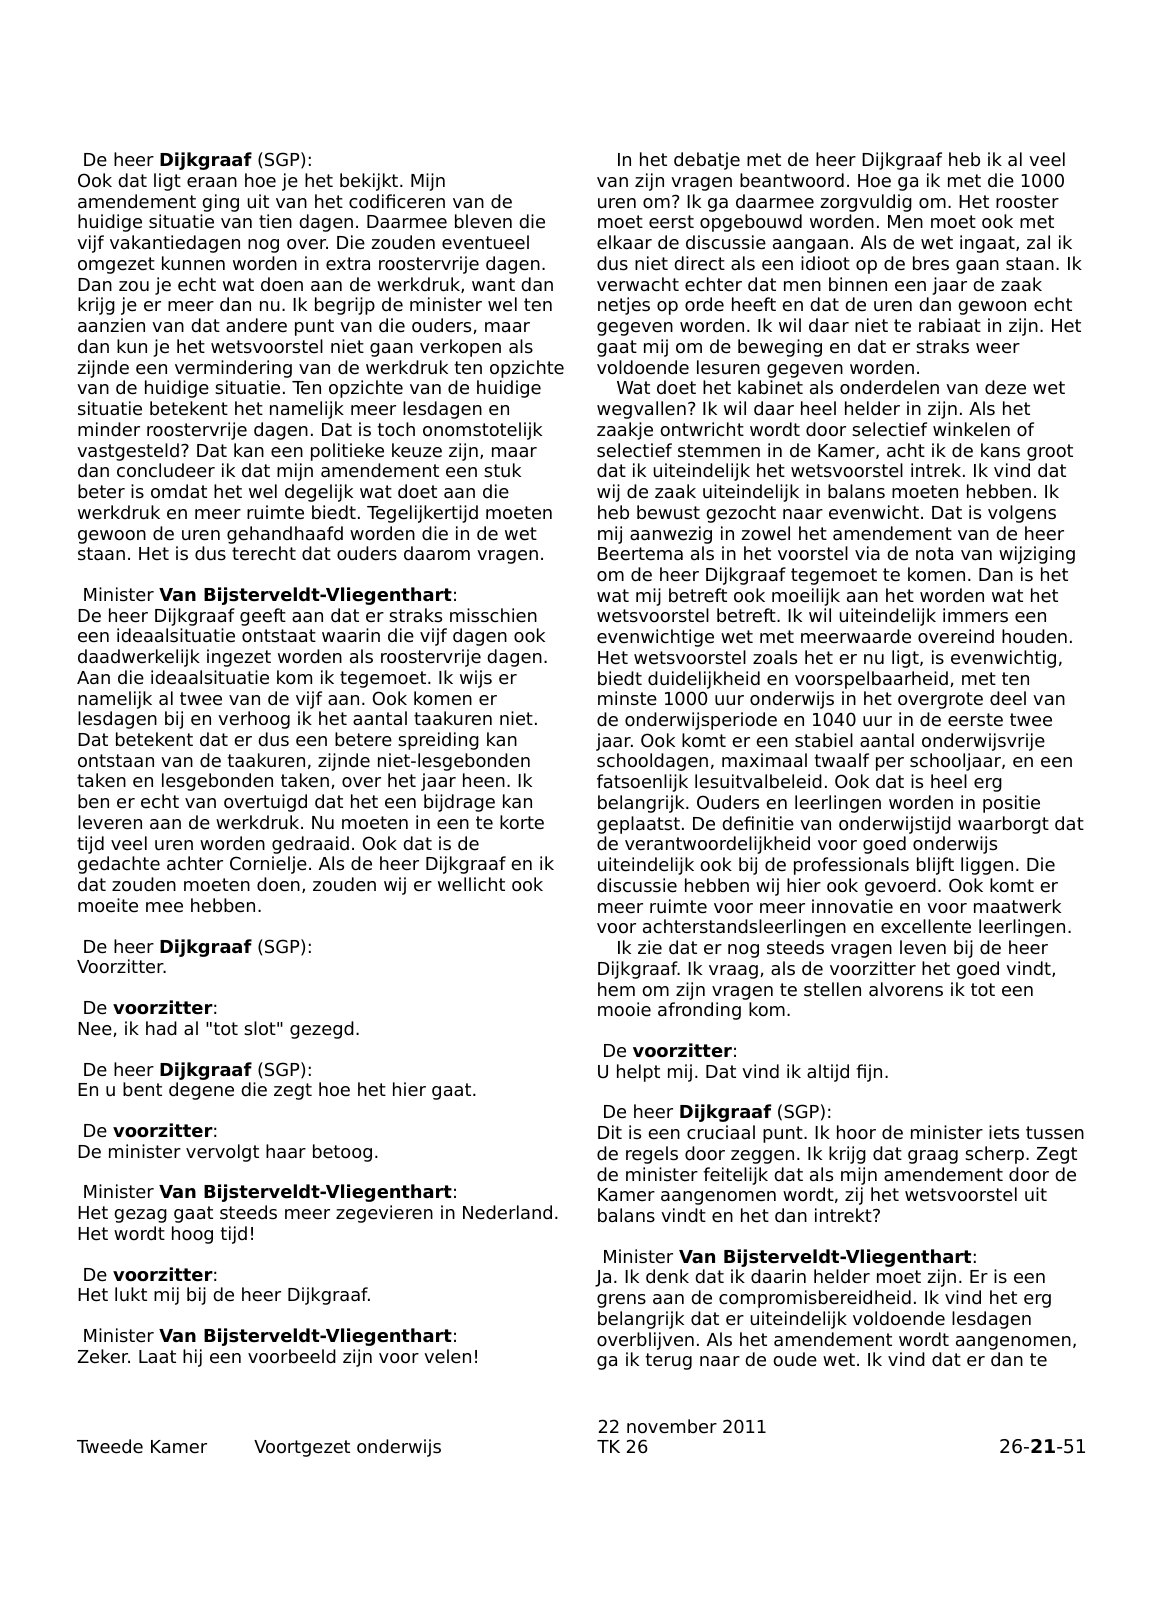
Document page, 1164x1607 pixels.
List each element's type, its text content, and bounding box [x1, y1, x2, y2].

text Het lukt mij bij de heer Dijkgraaf. [77, 1285, 567, 1306]
text De heer Dijkgraaf (SGP): [596, 1102, 1087, 1123]
text U helpt mij. Dat vind ik altijd fijn. [596, 1062, 1087, 1082]
text De minister vervolgt haar betoog. [77, 1142, 567, 1162]
text Zeker. Laat hij een voorbeeld zijn voor velen! [77, 1347, 567, 1367]
text De voorzitter: [77, 1121, 567, 1142]
text De heer Dijkgraaf (SGP): [77, 1059, 567, 1080]
text De heer Dijkgraaf (SGP): [77, 150, 567, 171]
text De voorzitter: [77, 1264, 567, 1285]
text De heer Dijkgraaf (SGP): [77, 936, 567, 957]
text Nee, ik had al "tot slot" gezegd. [77, 1019, 567, 1039]
text Ook dat ligt eraan hoe je het bekijkt. Mijn amendement ging uit van het codificeren van de huidige situatie van tien dagen. Daarmee bleven die vijf vakantiedagen nog over. Die zouden eventueel omgezet kunnen worden in extra roostervrije dagen. Dan zou je echt wat doen aan de werkdruk, want dan krijg je er meer dan nu. Ik begrijp de minister wel ten aanzien van dat andere punt van die ouders, maar dan kun je het wetsvoorstel niet gaan verkopen als zijnde een vermindering van de werkdruk ten opzichte van de huidige situatie. Ten opzichte van de huidige situatie betekent het namelijk meer lesdagen en minder roostervrije dagen. Dat is toch onomstotelijk vastgesteld? Dat kan een politieke keuze zijn, maar dan concludeer ik dat mijn amendement een stuk beter is omdat het wel degelijk wat doet aan die werkdruk en meer ruimte biedt. Tegelijkertijd moeten gewoon de uren gehandhaafd worden die in de wet staan. Het is dus terecht dat ouders daarom vragen. [77, 171, 567, 565]
text De voorzitter: [77, 998, 567, 1019]
text Dit is een cruciaal punt. Ik hoor de minister iets tussen de regels door zeggen. Ik krijg dat graag scherp. Zegt de minister feitelijk dat als mijn amendement door de Kamer aangenomen wordt, zij het wetsvoorstel uit balans vindt en het dan intrekt? [596, 1123, 1087, 1227]
text In het debatje met de heer Dijkgraaf heb ik al veel van zijn vragen beantwoord. Hoe ga ik met die 1000 uren om? Ik ga daarmee zorgvuldig om. Het rooster moet eerst opgebouwd worden. Men moet ook met elkaar de discussie aangaan. Als de wet ingaat, zal ik dus niet direct als een idioot op de bres gaan staan. Ik verwacht echter dat men binnen een jaar de zaak netjes op orde heeft en dat de uren dan gewoon echt gegeven worden. Ik wil daar niet te rabiaat in zijn. Het gaat mij om de beweging en dat er straks weer voldoende lesuren gegeven worden. [596, 150, 1087, 378]
text En u bent degene die zegt hoe het hier gaat. [77, 1080, 567, 1101]
text Minister Van Bijsterveldt-Vliegenthart: [77, 585, 567, 606]
text De voorzitter: [596, 1041, 1087, 1062]
text Ik zie dat er nog steeds vragen leven bij de heer Dijkgraaf. Ik vraag, als de voorzitter het goed vindt, hem om zijn vragen te stellen alvorens ik tot een mooie afronding kom. [596, 938, 1087, 1021]
text Minister Van Bijsterveldt-Vliegenthart: [596, 1247, 1087, 1267]
text Het gezag gaat steeds meer zegevieren in Nederland. Het wordt hoog tijd! [77, 1203, 567, 1244]
text Ja. Ik denk dat ik daarin helder moet zijn. Er is een grens aan de compromisbereidheid. Ik vind het erg belangrijk dat er uiteindelijk voldoende lesdagen overblijven. Als het amendement wordt aangenomen, ga ik terug naar de oude wet. Ik vind dat er dan te [596, 1267, 1087, 1371]
text Wat doet het kabinet als onderdelen van deze wet wegvallen? Ik wil daar heel helder in zijn. Als het zaakje ontwricht wordt door selectief winkelen of selectief stemmen in de Kamer, acht ik de kans groot dat ik uiteindelijk het wetsvoorstel intrek. Ik vind dat wij de zaak uiteindelijk in balans moeten hebben. Ik heb bewust gezocht naar evenwicht. Dat is volgens mij aanwezig in zowel het amendement van de heer Beertema als in het voorstel via de nota van wijziging om de heer Dijkgraaf tegemoet te komen. Dan is het wat mij betreft ook moeilijk aan het worden wat het wetsvoorstel betreft. Ik wil uiteindelijk immers een evenwichtige wet met meerwaarde overeind houden. Het wetsvoorstel zoals het er nu ligt, is evenwichtig, biedt duidelijkheid en voorspelbaarheid, met ten minste 1000 uur onderwijs in het overgrote deel van de onderwijsperiode en 1040 uur in de eerste twee jaar. Ook komt er een stabiel aantal onderwijsvrije schooldagen, maximaal twaalf per schooljaar, en een fatsoenlijk lesuitvalbeleid. Ook dat is heel erg belangrijk. Ouders en leerlingen worden in positie geplaatst. De definitie van onderwijstijd waarborgt dat de verantwoordelijkheid voor goed onderwijs uiteindelijk ook bij de professionals blijft liggen. Die discussie hebben wij hier ook gevoerd. Ook komt er meer ruimte voor meer innovatie en voor maatwerk voor achterstandsleerlingen en excellente leerlingen. [596, 378, 1087, 938]
text Voorzitter. [77, 957, 567, 978]
text De heer Dijkgraaf geeft aan dat er straks misschien een ideaalsituatie ontstaat waarin die vijf dagen ook daadwerkelijk ingezet worden als roostervrije dagen. Aan die ideaalsituatie kom ik tegemoet. Ik wijs er namelijk al twee van de vijf aan. Ook komen er lesdagen bij en verhoog ik het aantal taakuren niet. Dat betekent dat er dus een betere spreiding kan ontstaan van de taakuren, zijnde niet-lesgebonden taken en lesgebonden taken, over het jaar heen. Ik ben er echt van overtuigd dat het een bijdrage kan leveren aan de werkdruk. Nu moeten in een te korte tijd veel uren worden gedraaid. Ook dat is de gedachte achter Cornielje. Als de heer Dijkgraaf en ik dat zouden moeten doen, zouden wij er wellicht ook moeite mee hebben. [77, 606, 567, 916]
text Minister Van Bijsterveldt-Vliegenthart: [77, 1182, 567, 1203]
text Minister Van Bijsterveldt-Vliegenthart: [77, 1326, 567, 1347]
